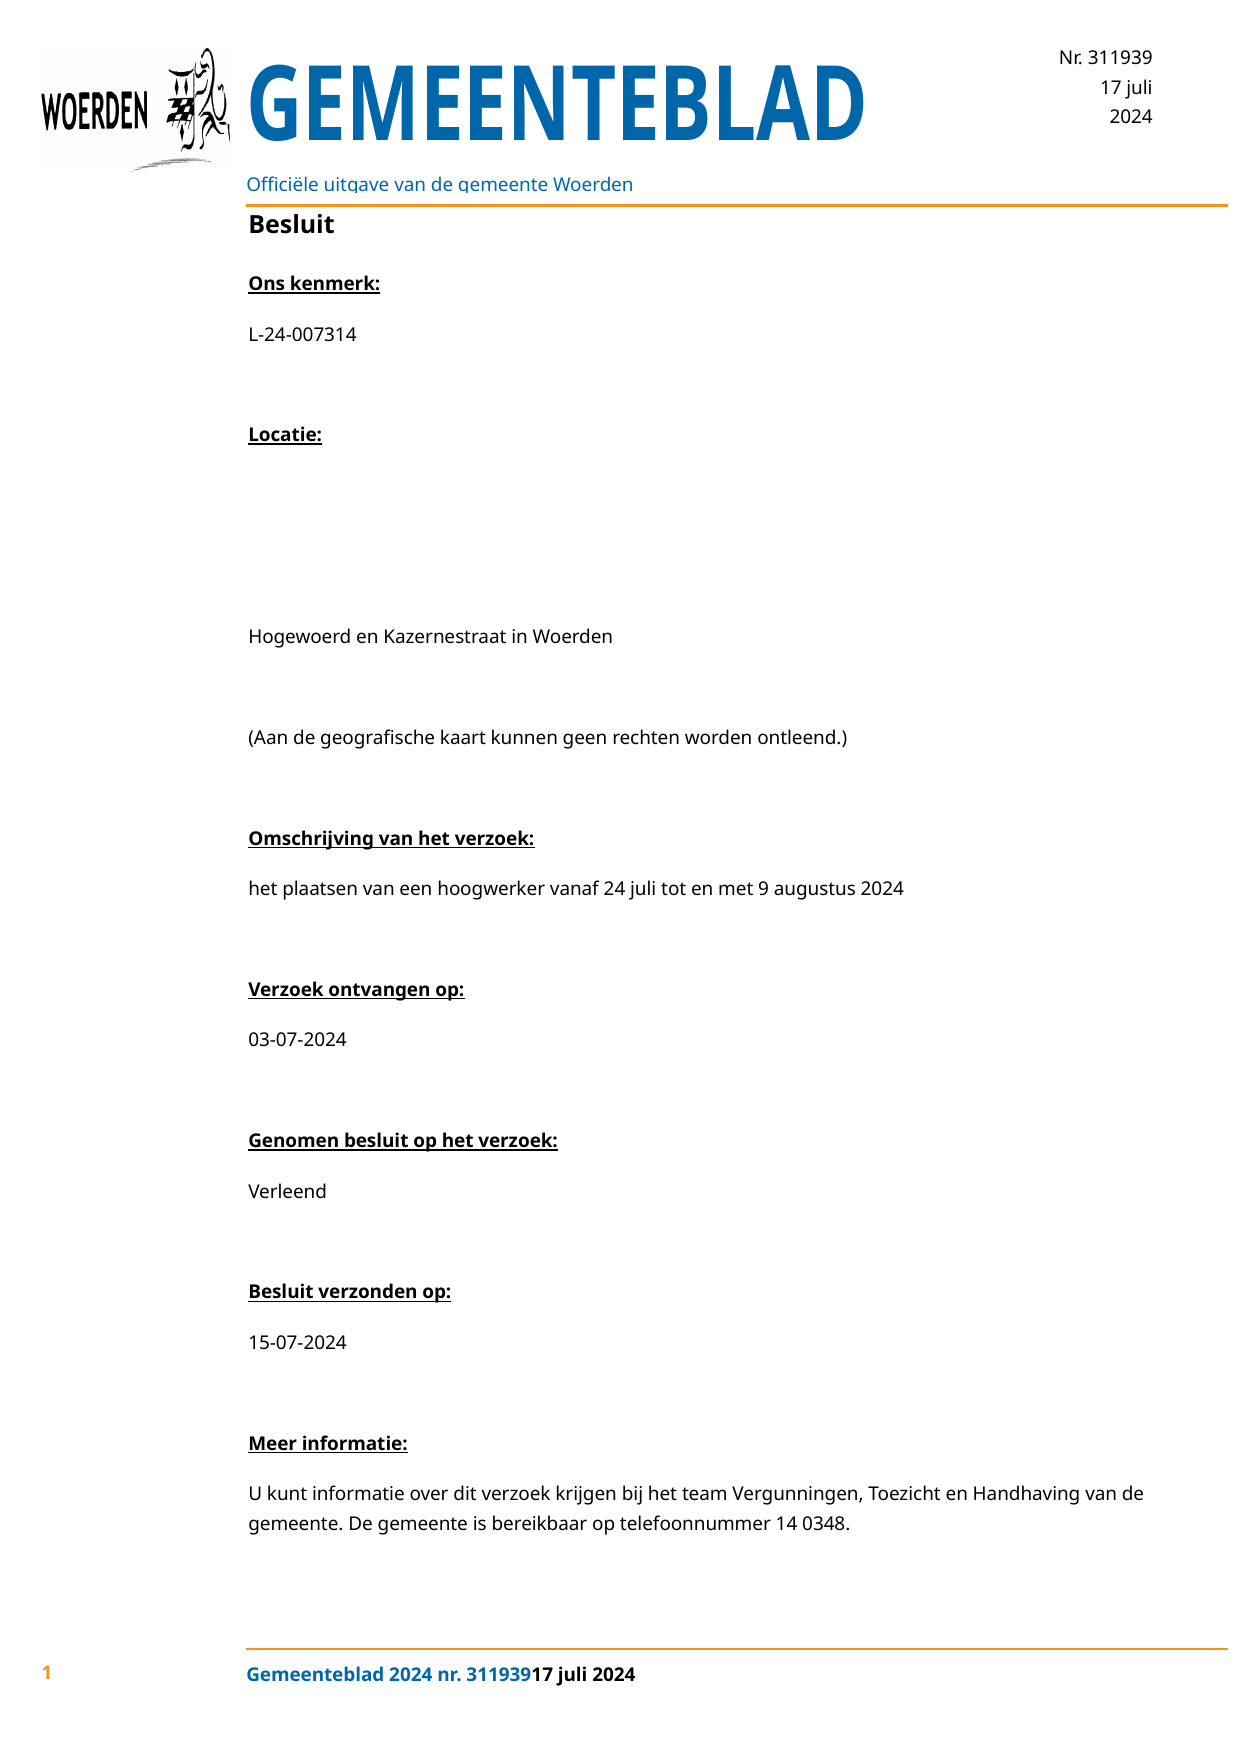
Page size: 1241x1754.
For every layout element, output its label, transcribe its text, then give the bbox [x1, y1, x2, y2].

text Verzoek ontvangen op: [248, 976, 1152, 1002]
text Omschrijving van het verzoek: [248, 825, 1152, 851]
text U kunt informatie over dit verzoek krijgen bij het team Vergunningen, Toezicht en Handhaving van de gemeente. De gemeente is bereikbaar op telefoonnummer 14 0348. [248, 1480, 1152, 1536]
text 03-07-2024 [248, 1027, 1152, 1052]
text Meer informatie: [248, 1430, 1152, 1456]
text 15-07-2024 [248, 1329, 1152, 1355]
text Besluit [248, 207, 1152, 241]
text Locatie: [248, 422, 1152, 447]
text het plaatsen van een hoogwerker vanaf 24 juli tot en met 9 augustus 2024 [248, 875, 1152, 901]
picture [41, 47, 231, 172]
text Besluit verzonden op: [248, 1279, 1152, 1304]
text (Aan de geografische kaart kunnen geen rechten worden ontleend.) [248, 724, 1152, 750]
text Genomen besluit op het verzoek: [248, 1127, 1152, 1153]
text L-24-007314 [248, 321, 1152, 346]
text Verleend [248, 1178, 1152, 1203]
text Ons kenmerk: [248, 270, 1152, 296]
text Hogewoerd en Kazernestraat in Woerden [248, 623, 1152, 649]
